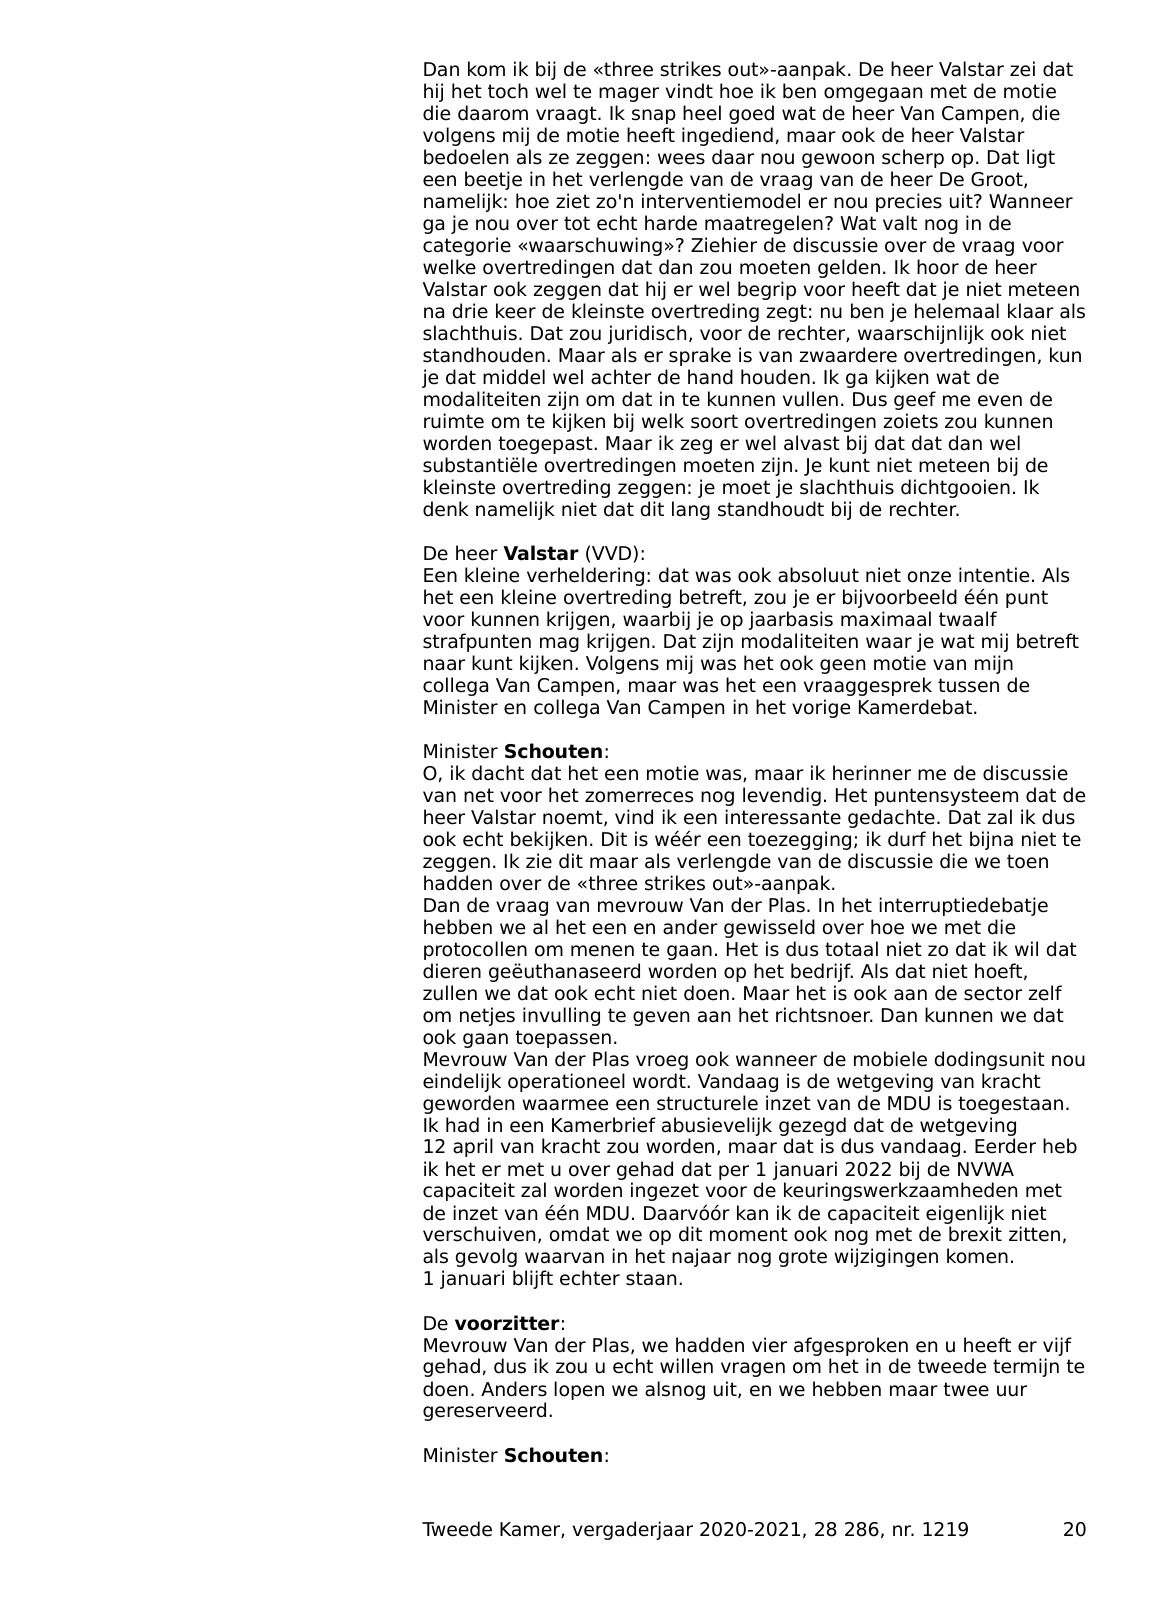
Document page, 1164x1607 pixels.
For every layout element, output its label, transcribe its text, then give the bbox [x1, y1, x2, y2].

text Mevrouw Van der Plas, we hadden vier afgesproken en u heeft er vijf gehad, dus ik zou u echt willen vragen om het in de tweede termijn te doen. Anders lopen we alsnog uit, en we hebben maar twee uur gereserveerd. [422, 1334, 1087, 1422]
text Minister Schouten: [422, 741, 1087, 763]
text Dan kom ik bij de «three strikes out»-aanpak. De heer Valstar zei dat hij het toch wel te mager vindt hoe ik ben omgegaan met de motie die daarom vraagt. Ik snap heel goed wat de heer Van Campen, die volgens mij de motie heeft ingediend, maar ook de heer Valstar bedoelen als ze zeggen: wees daar nou gewoon scherp op. Dat ligt een beetje in het verlengde van de vraag van de heer De Groot, namelijk: hoe ziet zo'n interventiemodel er nou precies uit? Wanneer ga je nou over tot echt harde maatregelen? Wat valt nog in de categorie «waarschuwing»? Ziehier de discussie over de vraag voor welke overtredingen dat dan zou moeten gelden. Ik hoor de heer Valstar ook zeggen dat hij er wel begrip voor heeft dat je niet meteen na drie keer de kleinste overtreding zegt: nu ben je helemaal klaar als slachthuis. Dat zou juridisch, voor de rechter, waarschijnlijk ook niet standhouden. Maar als er sprake is van zwaardere overtredingen, kun je dat middel wel achter de hand houden. Ik ga kijken wat de modaliteiten zijn om dat in te kunnen vullen. Dus geef me even de ruimte om te kijken bij welk soort overtredingen zoiets zou kunnen worden toegepast. Maar ik zeg er wel alvast bij dat dat dan wel substantiële overtredingen moeten zijn. Je kunt niet meteen bij de kleinste overtreding zeggen: je moet je slachthuis dichtgooien. Ik denk namelijk niet dat dit lang standhoudt bij de rechter. [422, 59, 1087, 521]
text De heer Valstar (VVD): [422, 543, 1087, 565]
text Mevrouw Van der Plas vroeg ook wanneer de mobiele dodingsunit nou eindelijk operationeel wordt. Vandaag is de wetgeving van kracht geworden waarmee een structurele inzet van de MDU is toegestaan. Ik had in een Kamerbrief abusievelijk gezegd dat de wetgeving 12 april van kracht zou worden, maar dat is dus vandaag. Eerder heb ik het er met u over gehad dat per 1 januari 2022 bij de NVWA capaciteit zal worden ingezet voor de keuringswerkzaamheden met de inzet van één MDU. Daarvóór kan ik de capaciteit eigenlijk niet verschuiven, omdat we op dit moment ook nog met de brexit zitten, als gevolg waarvan in het najaar nog grote wijzigingen komen. 1 januari blijft echter staan. [422, 1048, 1087, 1290]
text Een kleine verheldering: dat was ook absoluut niet onze intentie. Als het een kleine overtreding betreft, zou je er bijvoorbeeld één punt voor kunnen krijgen, waarbij je op jaarbasis maximaal twaalf strafpunten mag krijgen. Dat zijn modaliteiten waar je wat mij betreft naar kunt kijken. Volgens mij was het ook geen motie van mijn collega Van Campen, maar was het een vraaggesprek tussen de Minister en collega Van Campen in het vorige Kamerdebat. [422, 565, 1087, 719]
text De voorzitter: [422, 1312, 1087, 1334]
text O, ik dacht dat het een motie was, maar ik herinner me de discussie van net voor het zomerreces nog levendig. Het puntensysteem dat de heer Valstar noemt, vind ik een interessante gedachte. Dat zal ik dus ook echt bekijken. Dit is wéér een toezegging; ik durf het bijna niet te zeggen. Ik zie dit maar als verlengde van de discussie die we toen hadden over de «three strikes out»-aanpak. [422, 763, 1087, 895]
text Dan de vraag van mevrouw Van der Plas. In het interruptiedebatje hebben we al het een en ander gewisseld over hoe we met die protocollen om menen te gaan. Het is dus totaal niet zo dat ik wil dat dieren geëuthanaseerd worden op het bedrijf. Als dat niet hoeft, zullen we dat ook echt niet doen. Maar het is ook aan de sector zelf om netjes invulling te geven aan het richtsnoer. Dan kunnen we dat ook gaan toepassen. [422, 895, 1087, 1048]
text Minister Schouten: [422, 1444, 1087, 1467]
